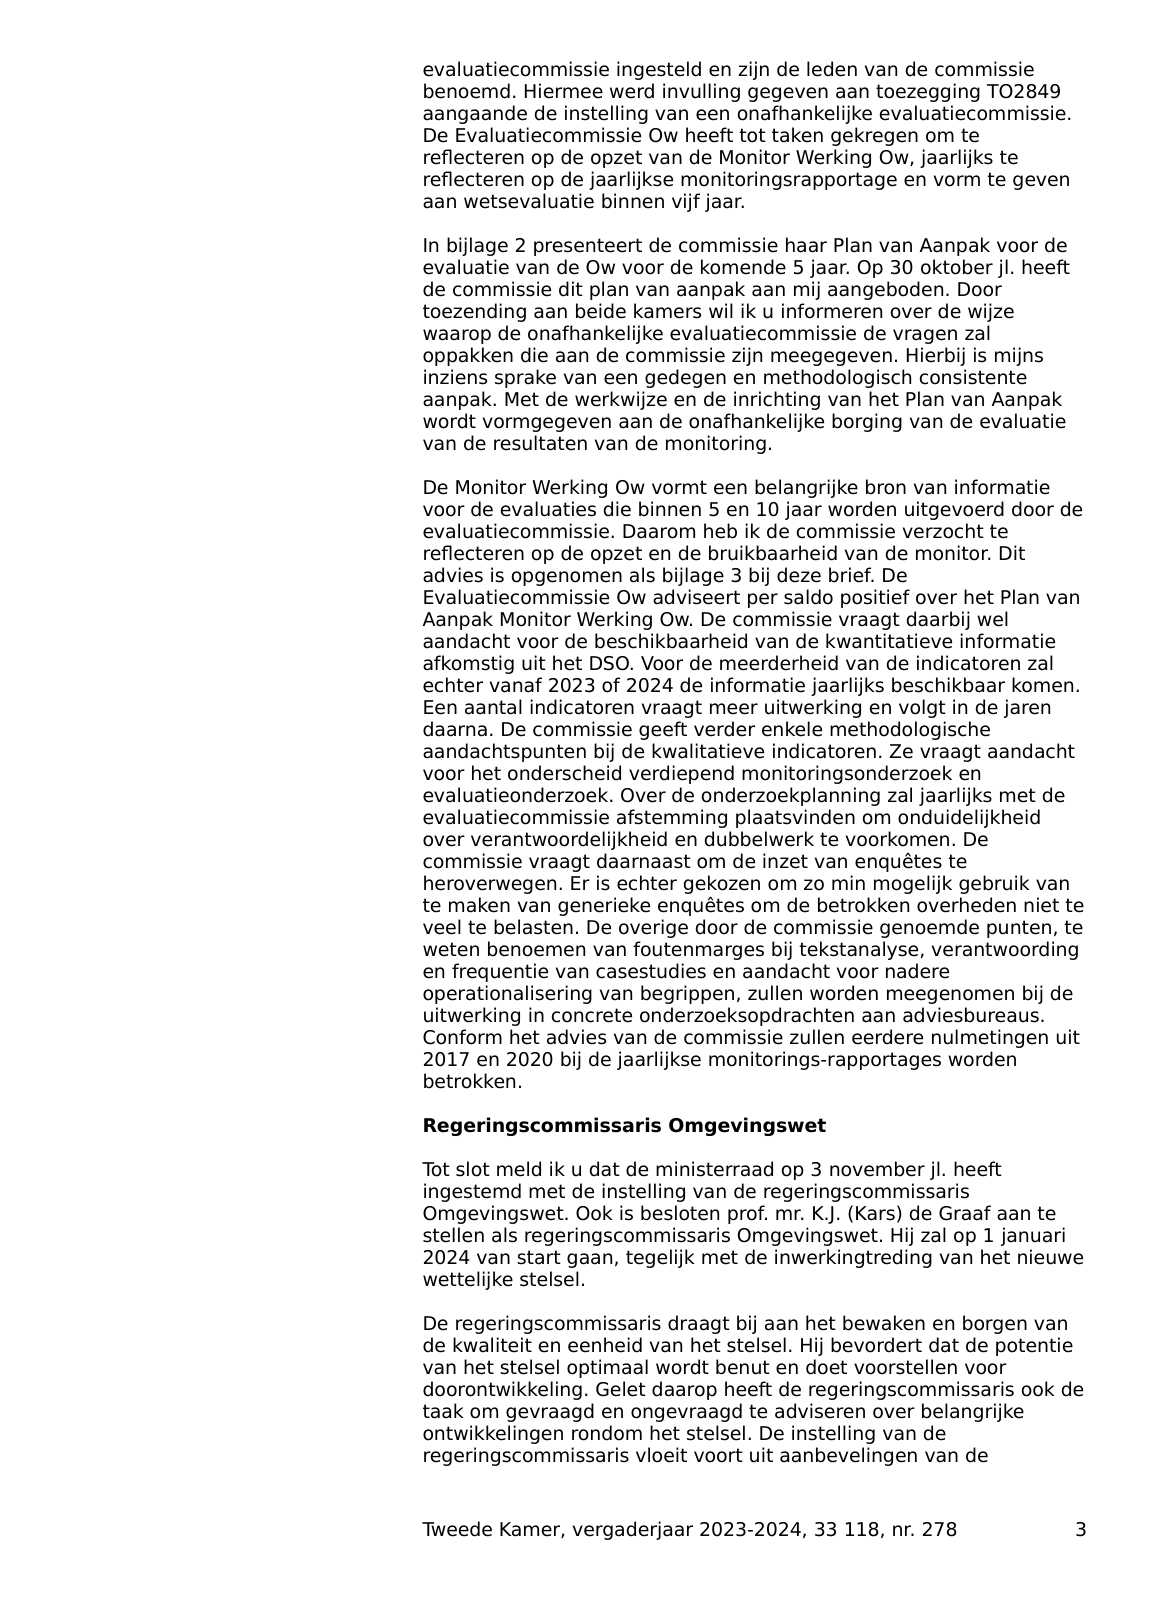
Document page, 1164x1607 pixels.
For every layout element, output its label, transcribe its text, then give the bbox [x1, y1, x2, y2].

text De regeringscommissaris draagt bij aan het bewaken en borgen van de kwaliteit en eenheid van het stelsel. Hij bevordert dat de potentie van het stelsel optimaal wordt benut en doet voorstellen voor doorontwikkeling. Gelet daarop heeft de regeringscommissaris ook de taak om gevraagd en ongevraagd te adviseren over belangrijke ontwikkelingen rondom het stelsel. De instelling van de regeringscommissaris vloeit voort uit aanbevelingen van de [422, 1313, 1087, 1467]
text evaluatiecommissie ingesteld en zijn de leden van de commissie benoemd. Hiermee werd invulling gegeven aan toezegging TO2849 aangaande de instelling van een onafhankelijke evaluatiecommissie. De Evaluatiecommissie Ow heeft tot taken gekregen om te reflecteren op de opzet van de Monitor Werking Ow, jaarlijks te reflecteren op de jaarlijkse monitoringsrapportage en vorm te geven aan wetsevaluatie binnen vijf jaar. [422, 59, 1087, 213]
text De Monitor Werking Ow vormt een belangrijke bron van informatie voor de evaluaties die binnen 5 en 10 jaar worden uitgevoerd door de evaluatiecommissie. Daarom heb ik de commissie verzocht te reflecteren op de opzet en de bruikbaarheid van de monitor. Dit advies is opgenomen als bijlage 3 bij deze brief. De Evaluatiecommissie Ow adviseert per saldo positief over het Plan van Aanpak Monitor Werking Ow. De commissie vraagt daarbij wel aandacht voor de beschikbaarheid van de kwantitatieve informatie afkomstig uit het DSO. Voor de meerderheid van de indicatoren zal echter vanaf 2023 of 2024 de informatie jaarlijks beschikbaar komen. Een aantal indicatoren vraagt meer uitwerking en volgt in de jaren daarna. De commissie geeft verder enkele methodologische aandachtspunten bij de kwalitatieve indicatoren. Ze vraagt aandacht voor het onderscheid verdiepend monitoringsonderzoek en evaluatieonderzoek. Over de onderzoekplanning zal jaarlijks met de evaluatiecommissie afstemming plaatsvinden om onduidelijkheid over verantwoordelijkheid en dubbelwerk te voorkomen. De commissie vraagt daarnaast om de inzet van enquêtes te heroverwegen. Er is echter gekozen om zo min mogelijk gebruik van te maken van generieke enquêtes om de betrokken overheden niet te veel te belasten. De overige door de commissie genoemde punten, te weten benoemen van foutenmarges bij tekstanalyse, verantwoording en frequentie van casestudies en aandacht voor nadere operationalisering van begrippen, zullen worden meegenomen bij de uitwerking in concrete onderzoeksopdrachten aan adviesbureaus. Conform het advies van de commissie zullen eerdere nulmetingen uit 2017 en 2020 bij de jaarlijkse monitorings-rapportages worden betrokken. [422, 477, 1087, 1092]
text Tot slot meld ik u dat de ministerraad op 3 november jl. heeft ingestemd met de instelling van de regeringscommissaris Omgevingswet. Ook is besloten prof. mr. K.J. (Kars) de Graaf aan te stellen als regeringscommissaris Omgevingswet. Hij zal op 1 januari 2024 van start gaan, tegelijk met de inwerkingtreding van het nieuwe wettelijke stelsel. [422, 1159, 1087, 1291]
subtitle Regeringscommissaris Omgevingswet [422, 1115, 1087, 1137]
text In bijlage 2 presenteert de commissie haar Plan van Aanpak voor de evaluatie van de Ow voor de komende 5 jaar. Op 30 oktober jl. heeft de commissie dit plan van aanpak aan mij aangeboden. Door toezending aan beide kamers wil ik u informeren over de wijze waarop de onafhankelijke evaluatiecommissie de vragen zal oppakken die aan de commissie zijn meegegeven. Hierbij is mijns inziens sprake van een gedegen en methodologisch consistente aanpak. Met de werkwijze en de inrichting van het Plan van Aanpak wordt vormgegeven aan de onafhankelijke borging van de evaluatie van de resultaten van de monitoring. [422, 235, 1087, 455]
